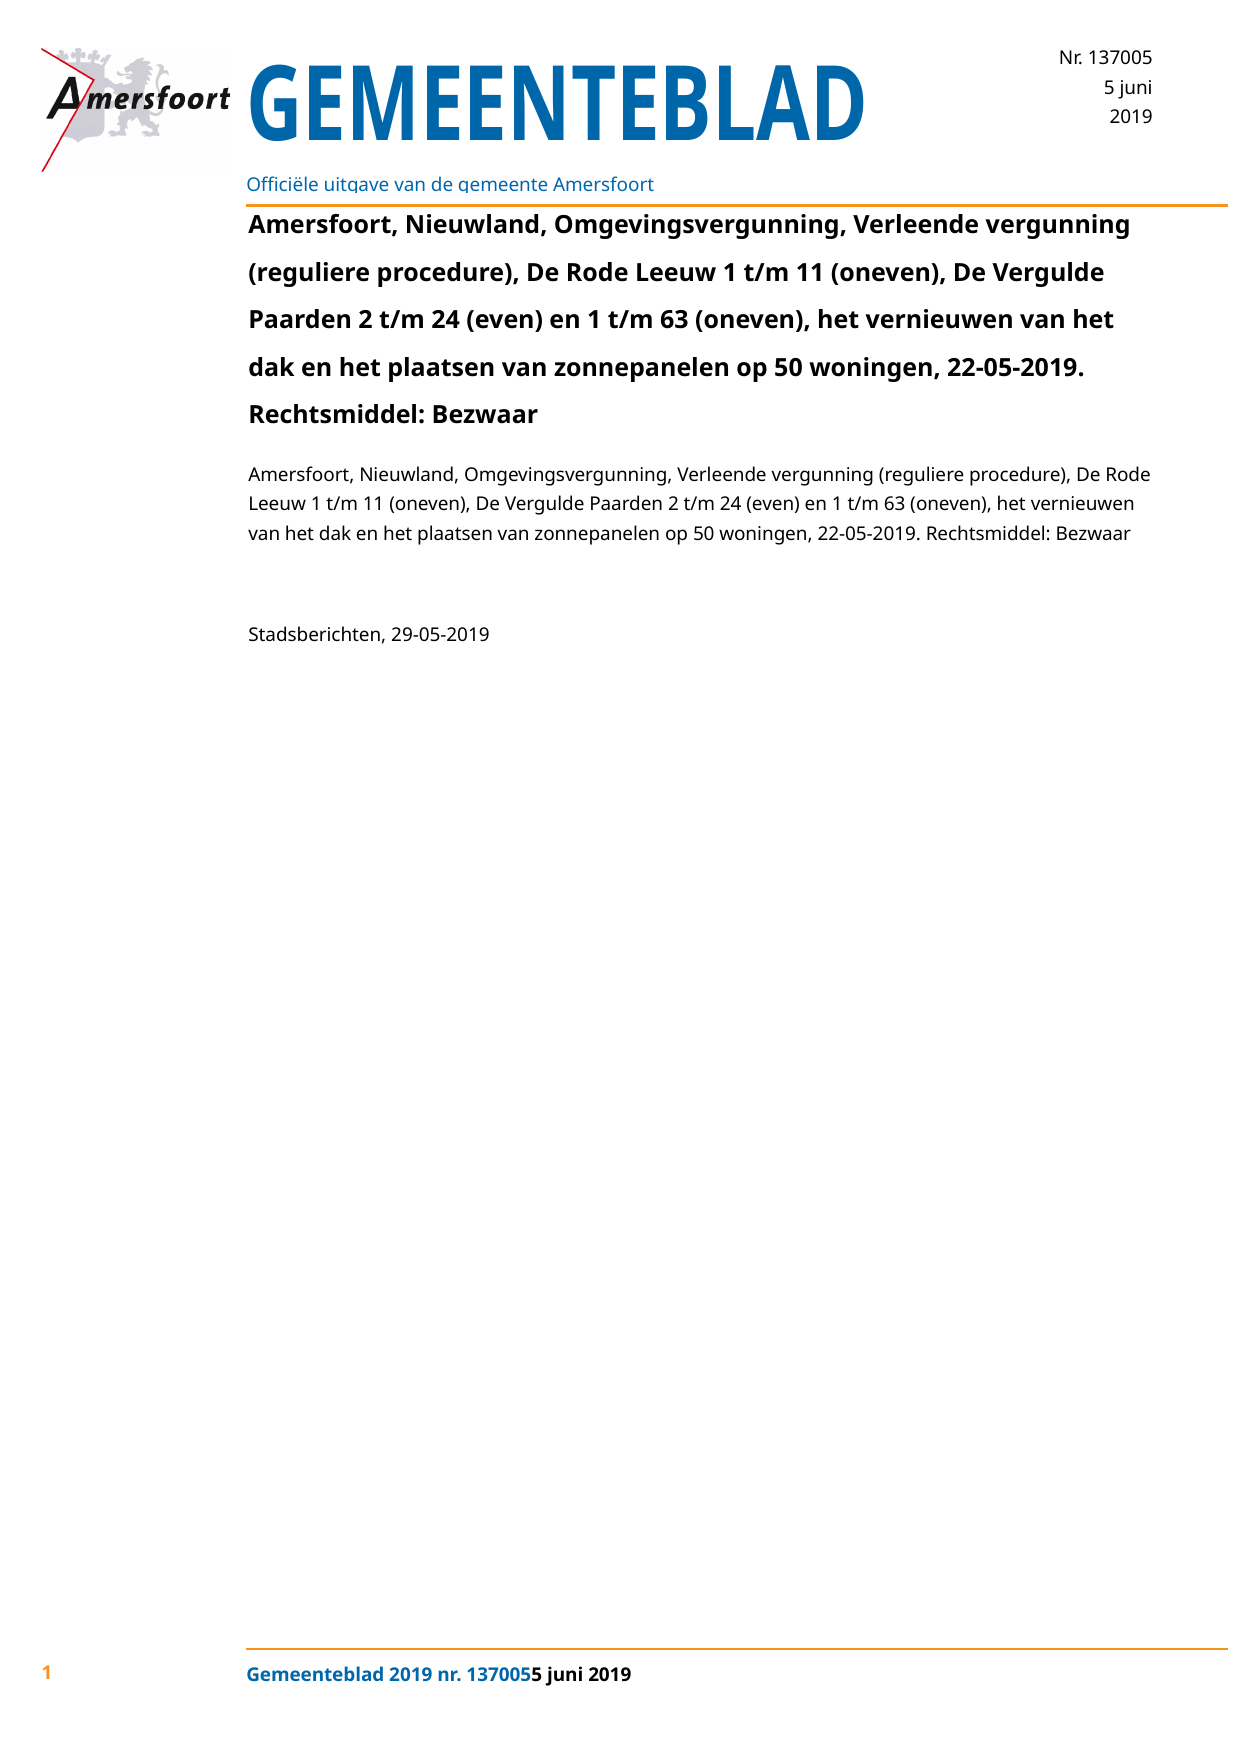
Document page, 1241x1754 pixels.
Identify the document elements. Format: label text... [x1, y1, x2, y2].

picture [41, 47, 231, 172]
text Stadsberichten, 29-05-2019 [248, 621, 1152, 646]
text Amersfoort, Nieuwland, Omgevingsvergunning, Verleende vergunning (reguliere procedure), De Rode Leeuw 1 t/m 11 (oneven), De Vergulde Paarden 2 t/m 24 (even) en 1 t/m 63 (oneven), het vernieuwen van het dak en het plaatsen van zonnepanelen op 50 woningen, 22-05-2019. Rechtsmiddel: Bezwaar [248, 207, 1152, 431]
text Amersfoort, Nieuwland, Omgevingsvergunning, Verleende vergunning (reguliere procedure), De Rode Leeuw 1 t/m 11 (oneven), De Vergulde Paarden 2 t/m 24 (even) en 1 t/m 63 (oneven), het vernieuwen van het dak en het plaatsen van zonnepanelen op 50 woningen, 22-05-2019. Rechtsmiddel: Bezwaar [248, 461, 1152, 546]
